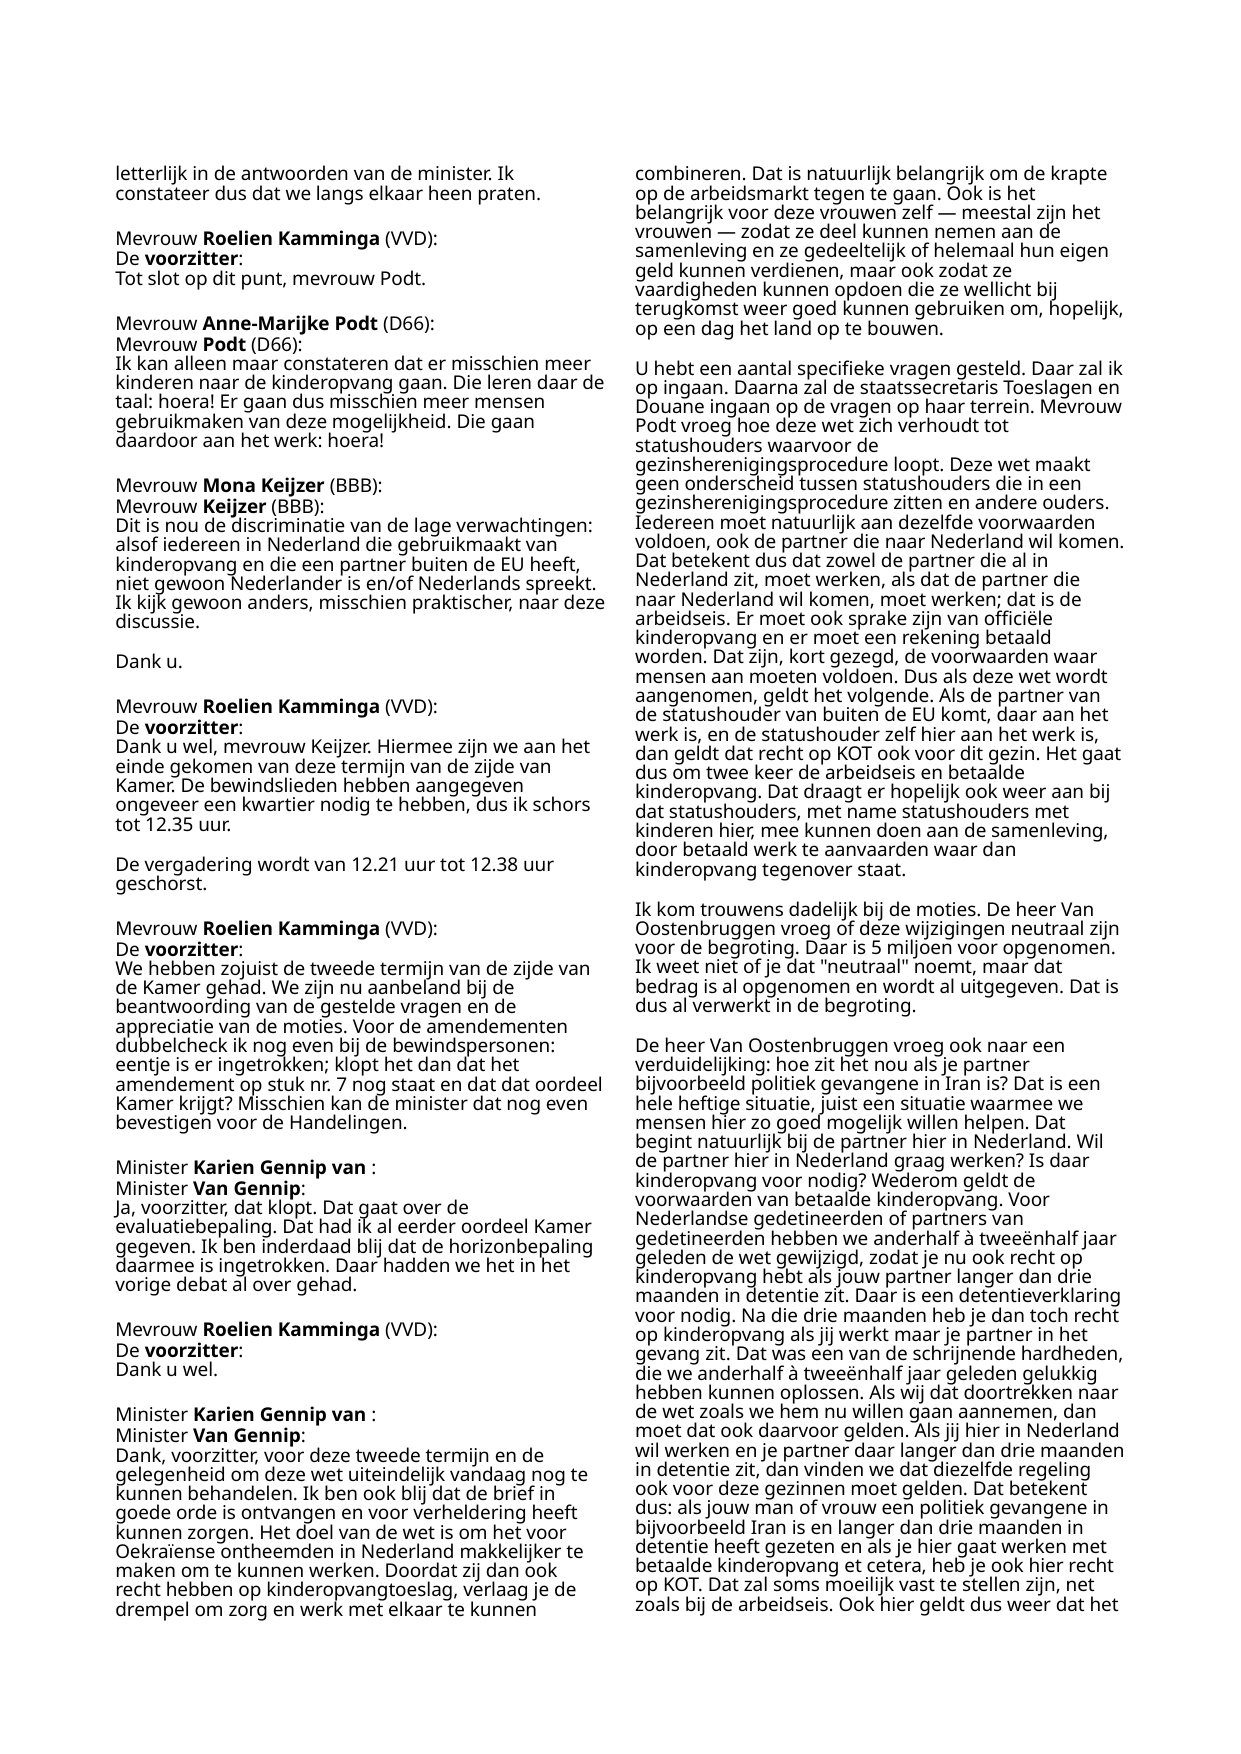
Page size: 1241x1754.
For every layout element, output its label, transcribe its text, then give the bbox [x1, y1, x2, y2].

text Minister Karien Gennip van : [115, 1402, 605, 1427]
text De voorzitter: [115, 719, 605, 738]
text Mevrouw Mona Keijzer (BBB): [115, 472, 605, 498]
text Minister Van Gennip: [115, 1427, 605, 1447]
text Mevrouw Roelien Kamminga (VVD): [115, 225, 605, 250]
text letterlijk in de antwoorden van de minister. Ik constateer dus dat we langs elkaar heen praten. [115, 165, 605, 204]
text De vergadering wordt van 12.21 uur tot 12.38 uur geschorst. [115, 856, 605, 894]
text Ik kan alleen maar constateren dat er misschien meer kinderen naar de kinderopvang gaan. Die leren daar de taal: hoera! Er gaan dus misschien meer mensen gebruikmaken van deze mogelijkheid. Die gaan daardoor aan het werk: hoera! [115, 355, 605, 451]
text Dank u wel, mevrouw Keijzer. Hiermee zijn we aan het einde gekomen van deze termijn van de zijde van Kamer. De bewindslieden hebben aangegeven ongeveer een kwartier nodig te hebben, dus ik schors tot 12.35 uur. [115, 738, 605, 835]
text De voorzitter: [115, 941, 605, 960]
text combineren. Dat is natuurlijk belangrijk om de krapte op de arbeidsmarkt tegen te gaan. Ook is het belangrijk voor deze vrouwen zelf — meestal zijn het vrouwen — zodat ze deel kunnen nemen aan de samenleving en ze gedeeltelijk of helemaal hun eigen geld kunnen verdienen, maar ook zodat ze vaardigheden kunnen opdoen die ze wellicht bij terugkomst weer goed kunnen gebruiken om, hopelijk, op een dag het land op te bouwen. [635, 165, 1125, 339]
text Mevrouw Roelien Kamminga (VVD): [115, 693, 605, 719]
text Dank, voorzitter, voor deze tweede termijn en de gelegenheid om deze wet uiteindelijk vandaag nog te kunnen behandelen. Ik ben ook blij dat de brief in goede orde is ontvangen en voor verheldering heeft kunnen zorgen. Het doel van de wet is om het voor Oekraïense ontheemden in Nederland makkelijker te maken om te kunnen werken. Doordat zij dan ook recht hebben op kinderopvangtoeslag, verlaag je de drempel om zorg en werk met elkaar te kunnen [115, 1447, 605, 1620]
text Ik kom trouwens dadelijk bij de moties. De heer Van Oostenbruggen vroeg of deze wijzigingen neutraal zijn voor de begroting. Daar is 5 miljoen voor opgenomen. Ik weet niet of je dat "neutraal" noemt, maar dat bedrag is al opgenomen en wordt al uitgegeven. Dat is dus al verwerkt in de begroting. [635, 901, 1125, 1016]
text Mevrouw Keijzer (BBB): [115, 498, 605, 517]
text U hebt een aantal specifieke vragen gesteld. Daar zal ik op ingaan. Daarna zal de staatssecretaris Toeslagen en Douane ingaan op de vragen op haar terrein. Mevrouw Podt vroeg hoe deze wet zich verhoudt tot statushouders waarvoor de gezinsherenigingsprocedure loopt. Deze wet maakt geen onderscheid tussen statushouders die in een gezinsherenigingsprocedure zitten en andere ouders. Iedereen moet natuurlijk aan dezelfde voorwaarden voldoen, ook de partner die naar Nederland wil komen. Dat betekent dus dat zowel de partner die al in Nederland zit, moet werken, als dat de partner die naar Nederland wil komen, moet werken; dat is de arbeidseis. Er moet ook sprake zijn van officiële kinderopvang en er moet een rekening betaald worden. Dat zijn, kort gezegd, de voorwaarden waar mensen aan moeten voldoen. Dus als deze wet wordt aangenomen, geldt het volgende. Als de partner van de statushouder van buiten de EU komt, daar aan het werk is, en de statushouder zelf hier aan het werk is, dan geldt dat recht op KOT ook voor dit gezin. Het gaat dus om twee keer de arbeidseis en betaalde kinderopvang. Dat draagt er hopelijk ook weer aan bij dat statushouders, met name statushouders met kinderen hier, mee kunnen doen aan de samenleving, door betaald werk te aanvaarden waar dan kinderopvang tegenover staat. [635, 359, 1125, 880]
text Minister Karien Gennip van : [115, 1154, 605, 1180]
text Mevrouw Podt (D66): [115, 336, 605, 355]
text Mevrouw Roelien Kamminga (VVD): [115, 1316, 605, 1342]
text Ja, voorzitter, dat klopt. Dat gaat over de evaluatiebepaling. Dat had ik al eerder oordeel Kamer gegeven. Ik ben inderdaad blij dat de horizonbepaling daarmee is ingetrokken. Daar hadden we het in het vorige debat al over gehad. [115, 1199, 605, 1296]
text We hebben zojuist de tweede termijn van de zijde van de Kamer gehad. We zijn nu aanbeland bij de beantwoording van de gestelde vragen en de appreciatie van de moties. Voor de amendementen dubbelcheck ik nog even bij de bewindspersonen: eentje is er ingetrokken; klopt het dan dat het amendement op stuk nr. 7 nog staat en dat dat oordeel Kamer krijgt? Misschien kan de minister dat nog even bevestigen voor de Handelingen. [115, 960, 605, 1133]
text De voorzitter: [115, 1342, 605, 1361]
text Minister Van Gennip: [115, 1180, 605, 1199]
text Tot slot op dit punt, mevrouw Podt. [115, 270, 605, 289]
text De voorzitter: [115, 250, 605, 270]
text Dank u wel. [115, 1361, 605, 1381]
text Dank u. [115, 653, 605, 673]
text Dit is nou de discriminatie van de lage verwachtingen: alsof iedereen in Nederland die gebruikmaakt van kinderopvang en die een partner buiten de EU heeft, niet gewoon Nederlander is en/of Nederlands spreekt. Ik kijk gewoon anders, misschien praktischer, naar deze discussie. [115, 517, 605, 633]
text Mevrouw Roelien Kamminga (VVD): [115, 915, 605, 941]
text De heer Van Oostenbruggen vroeg ook naar een verduidelijking: hoe zit het nou als je partner bijvoorbeeld politiek gevangene in Iran is? Dat is een hele heftige situatie, juist een situatie waarmee we mensen hier zo goed mogelijk willen helpen. Dat begint natuurlijk bij de partner hier in Nederland. Wil de partner hier in Nederland graag werken? Is daar kinderopvang voor nodig? Wederom geldt de voorwaarden van betaalde kinderopvang. Voor Nederlandse gedetineerden of partners van gedetineerden hebben we anderhalf à tweeënhalf jaar geleden de wet gewijzigd, zodat je nu ook recht op kinderopvang hebt als jouw partner langer dan drie maanden in detentie zit. Daar is een detentieverklaring voor nodig. Na die drie maanden heb je dan toch recht op kinderopvang als jij werkt maar je partner in het gevang zit. Dat was een van de schrijnende hardheden, die we anderhalf à tweeënhalf jaar geleden gelukkig hebben kunnen oplossen. Als wij dat doortrekken naar de wet zoals we hem nu willen gaan aannemen, dan moet dat ook daarvoor gelden. Als jij hier in Nederland wil werken en je partner daar langer dan drie maanden in detentie zit, dan vinden we dat diezelfde regeling ook voor deze gezinnen moet gelden. Dat betekent dus: als jouw man of vrouw een politiek gevangene in bijvoorbeeld Iran is en langer dan drie maanden in detentie heeft gezeten en als je hier gaat werken met betaalde kinderopvang et cetera, heb je ook hier recht op KOT. Dat zal soms moeilijk vast te stellen zijn, net zoals bij de arbeidseis. Ook hier geldt dus weer dat het [635, 1037, 1125, 1615]
text Mevrouw Anne-Marijke Podt (D66): [115, 310, 605, 336]
